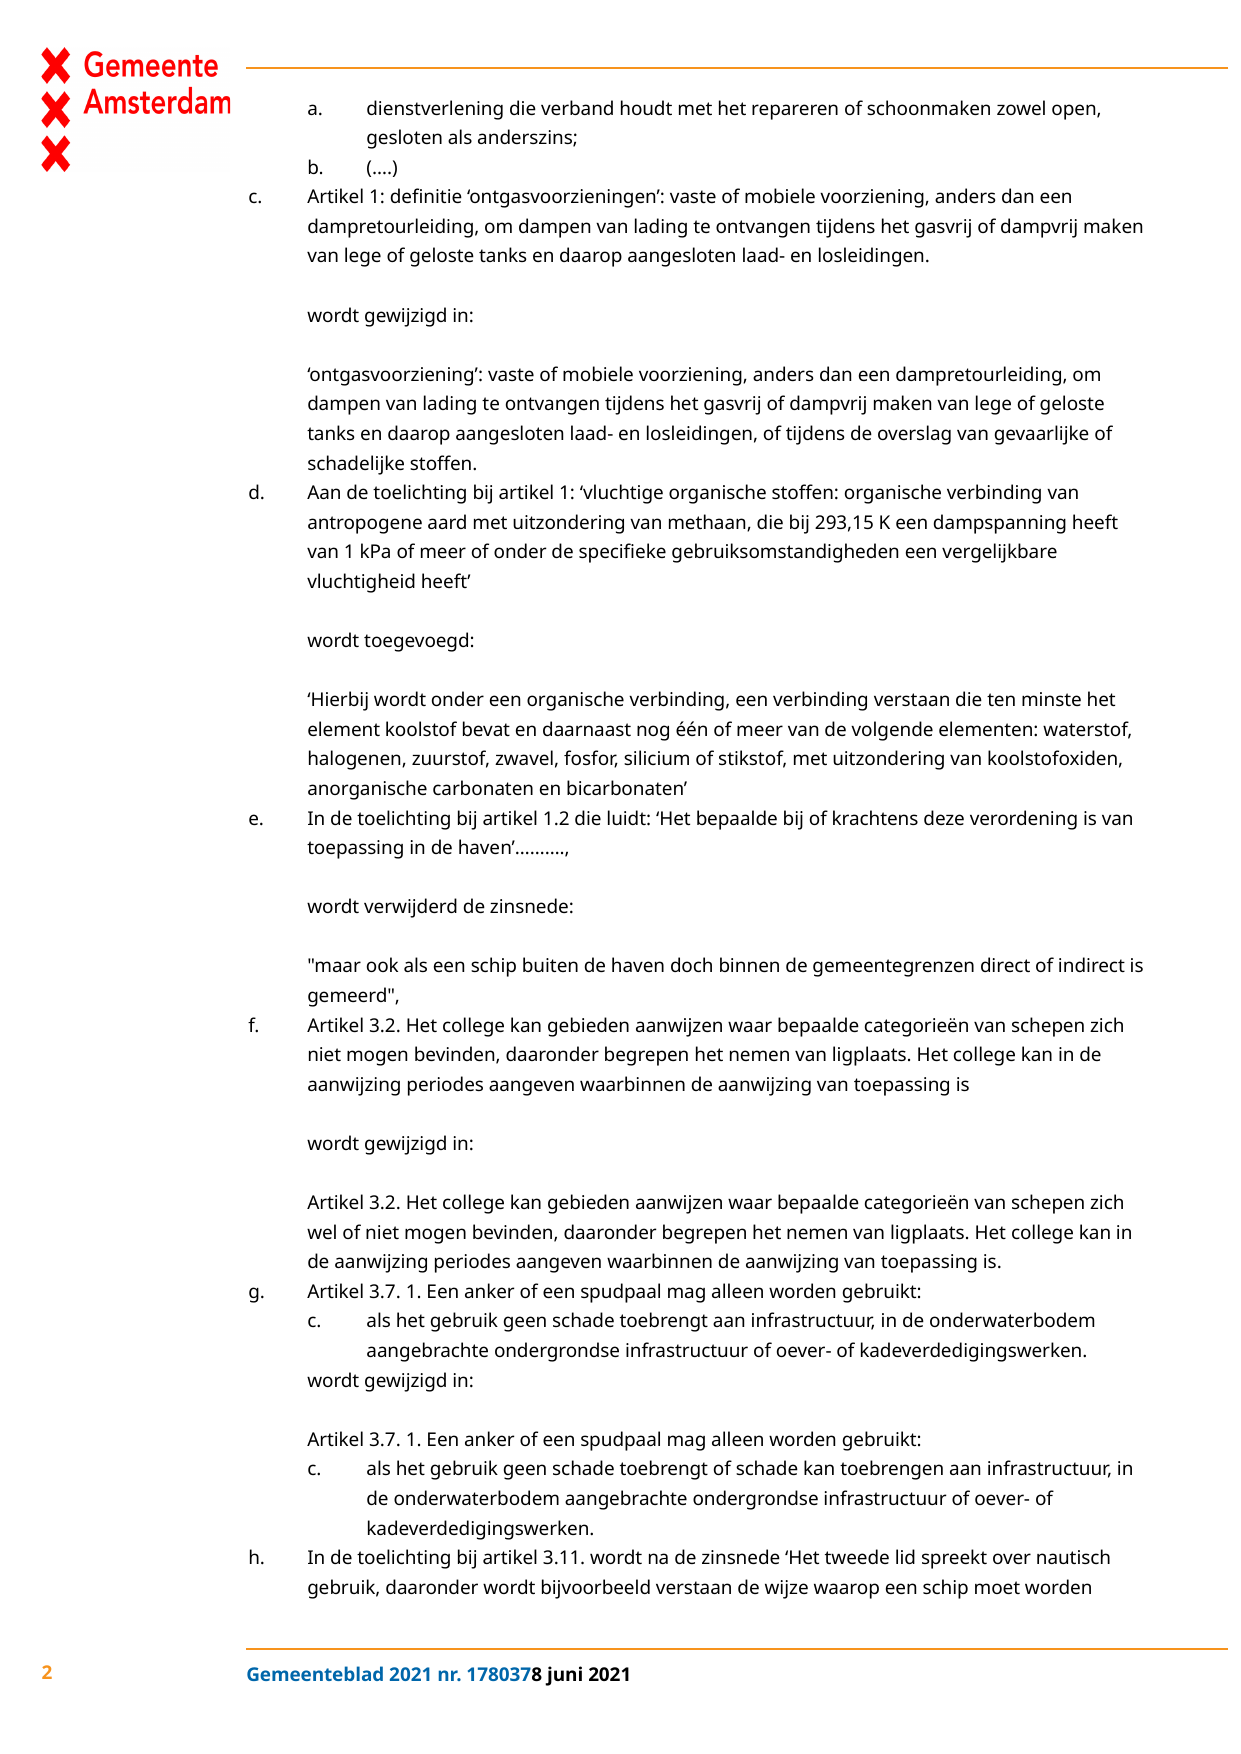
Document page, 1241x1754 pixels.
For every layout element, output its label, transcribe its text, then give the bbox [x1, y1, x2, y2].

list Artikel 1: definitie ‘ontgasvoorzieningen’: vaste of mobiele voorziening, anders dan een dampretourleiding, om dampen van lading te ontvangen tijdens het gasvrij of dampvrij maken van lege of geloste tanks en daarop aangesloten laad- en losleidingen. [248, 183, 1152, 268]
list Aan de toelichting bij artikel 1: ‘vluchtige organische stoffen: organische verbinding van antropogene aard met uitzondering van methaan, die bij 293,15 K een dampspanning heeft van 1 kPa of meer of onder de specifieke gebruiksomstandigheden een vergelijkbare vluchtigheid heeft’ [248, 479, 1152, 594]
list wordt gewijzigd in: [248, 1367, 1152, 1393]
list ‘Hierbij wordt onder een organische verbinding, een verbinding verstaan die ten minste het element koolstof bevat en daarnaast nog één of meer van de volgende elementen: waterstof, halogenen, zuurstof, zwavel, fosfor, silicium of stikstof, met uitzondering van koolstofoxiden, anorganische carbonaten en bicarbonaten’ [248, 686, 1152, 801]
list wordt gewijzigd in: [248, 302, 1152, 328]
list Artikel 3.7. 1. Een anker of een spudpaal mag alleen worden gebruikt: [248, 1426, 1152, 1452]
list wordt gewijzigd in: [248, 1130, 1152, 1156]
list Artikel 3.2. Het college kan gebieden aanwijzen waar bepaalde categorieën van schepen zich niet mogen bevinden, daaronder begrepen het nemen van ligplaats. Het college kan in de aanwijzing periodes aangeven waarbinnen de aanwijzing van toepassing is [248, 1012, 1152, 1097]
list wordt verwijderd de zinsnede: [248, 893, 1152, 919]
list (….) [307, 154, 1152, 180]
list als het gebruik geen schade toebrengt of schade kan toebrengen aan infrastructuur, in de onderwaterbodem aangebrachte ondergrondse infrastructuur of oever- of kadeverdedigingswerken. [307, 1456, 1152, 1541]
picture [41, 47, 231, 172]
list In de toelichting bij artikel 3.11. wordt na de zinsnede ‘Het tweede lid spreekt over nautisch gebruik, daaronder wordt bijvoorbeeld verstaan de wijze waarop een schip moet worden [248, 1544, 1152, 1600]
list wordt toegevoegd: [248, 627, 1152, 653]
list dienstverlening die verband houdt met het repareren of schoonmaken zowel open, gesloten als anderszins; [307, 95, 1152, 150]
list Artikel 3.2. Het college kan gebieden aanwijzen waar bepaalde categorieën van schepen zich wel of niet mogen bevinden, daaronder begrepen het nemen van ligplaats. Het college kan in de aanwijzing periodes aangeven waarbinnen de aanwijzing van toepassing is. [248, 1189, 1152, 1274]
list "maar ook als een schip buiten de haven doch binnen de gemeentegrenzen direct of indirect is gemeerd", [248, 953, 1152, 1008]
list In de toelichting bij artikel 1.2 die luidt: ‘Het bepaalde bij of krachtens deze verordening is van toepassing in de haven’………., [248, 805, 1152, 860]
list Artikel 3.7. 1. Een anker of een spudpaal mag alleen worden gebruikt: [248, 1278, 1152, 1304]
list als het gebruik geen schade toebrengt aan infrastructuur, in de onderwaterbodem aangebrachte ondergrondse infrastructuur of oever- of kadeverdedigingswerken. [307, 1308, 1152, 1363]
list ‘ontgasvoorziening’: vaste of mobiele voorziening, anders dan een dampretourleiding, om dampen van lading te ontvangen tijdens het gasvrij of dampvrij maken van lege of geloste tanks en daarop aangesloten laad- en losleidingen, of tijdens de overslag van gevaarlijke of schadelijke stoffen. [248, 361, 1152, 476]
